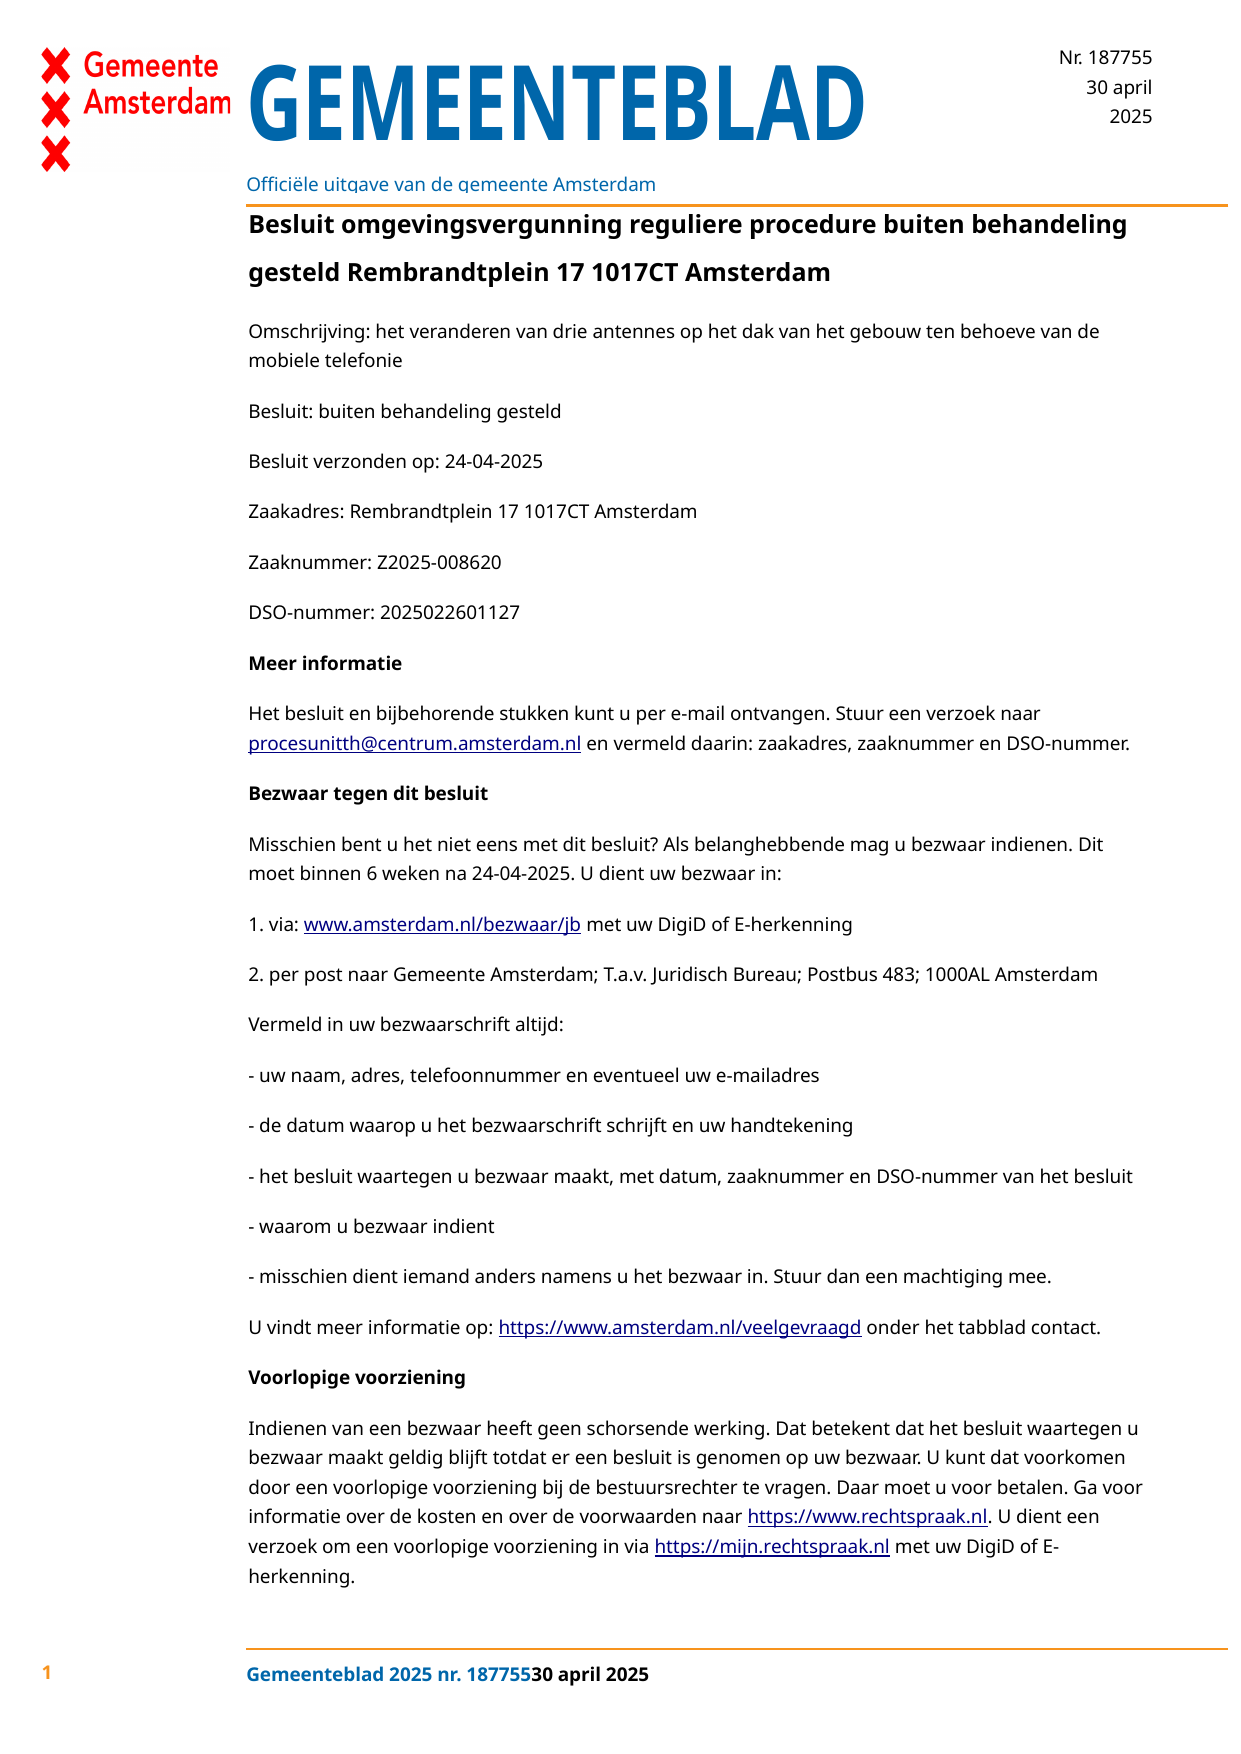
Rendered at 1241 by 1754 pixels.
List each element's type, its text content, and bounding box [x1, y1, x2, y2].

text - het besluit waartegen u bezwaar maakt, met datum, zaaknummer en DSO-nummer van het besluit [248, 1163, 1152, 1189]
text - waarom u bezwaar indient [248, 1213, 1152, 1239]
text Meer informatie [248, 650, 1152, 676]
text Besluit omgevingsvergunning reguliere procedure buiten behandeling gesteld Rembrandtplein 17 1017CT Amsterdam [248, 207, 1152, 288]
text Omschrijving: het veranderen van drie antennes op het dak van het gebouw ten behoeve van de mobiele telefonie [248, 318, 1152, 373]
text Besluit: buiten behandeling gesteld [248, 398, 1152, 424]
text Besluit verzonden op: 24-04-2025 [248, 448, 1152, 474]
text 2. per post naar Gemeente Amsterdam; T.a.v. Juridisch Bureau; Postbus 483; 1000AL Amsterdam [248, 961, 1152, 987]
text DSO-nummer: 2025022601127 [248, 599, 1152, 625]
text Misschien bent u het niet eens met dit besluit? Als belanghebbende mag u bezwaar indienen. Dit moet binnen 6 weken na 24-04-2025. U dient uw bezwaar in: [248, 831, 1152, 886]
text Vermeld in uw bezwaarschrift altijd: [248, 1012, 1152, 1037]
text Bezwaar tegen dit besluit [248, 780, 1152, 806]
text 1. via: www.amsterdam.nl/bezwaar/jb met uw DigiD of E-herkenning [248, 911, 1152, 937]
text - misschien dient iemand anders namens u het bezwaar in. Stuur dan een machtiging mee. [248, 1264, 1152, 1289]
text Voorlopige voorziening [248, 1364, 1152, 1390]
text Zaakadres: Rembrandtplein 17 1017CT Amsterdam [248, 499, 1152, 524]
text Zaaknummer: Z2025-008620 [248, 549, 1152, 575]
text Het besluit en bijbehorende stukken kunt u per e-mail ontvangen. Stuur een verzoek naar procesunitth@centrum.amsterdam.nl en vermeld daarin: zaakadres, zaaknummer en DSO-nummer. [248, 700, 1152, 756]
text U vindt meer informatie op: https://www.amsterdam.nl/veelgevraagd onder het tabblad contact. [248, 1314, 1152, 1340]
text - de datum waarop u het bezwaarschrift schrijft en uw handtekening [248, 1112, 1152, 1138]
text - uw naam, adres, telefoonnummer en eventueel uw e-mailadres [248, 1062, 1152, 1088]
text Indienen van een bezwaar heeft geen schorsende werking. Dat betekent dat het besluit waartegen u bezwaar maakt geldig blijft totdat er een besluit is genomen op uw bezwaar. U kunt dat voorkomen door een voorlopige voorziening bij de bestuursrechter te vragen. Daar moet u voor betalen. Ga voor informatie over de kosten en over de voorwaarden naar https://www.rechtspraak.nl. U dient een verzoek om een voorlopige voorziening in via https://mijn.rechtspraak.nl met uw DigiD of E-herkenning. [248, 1415, 1152, 1589]
picture [41, 47, 231, 172]
